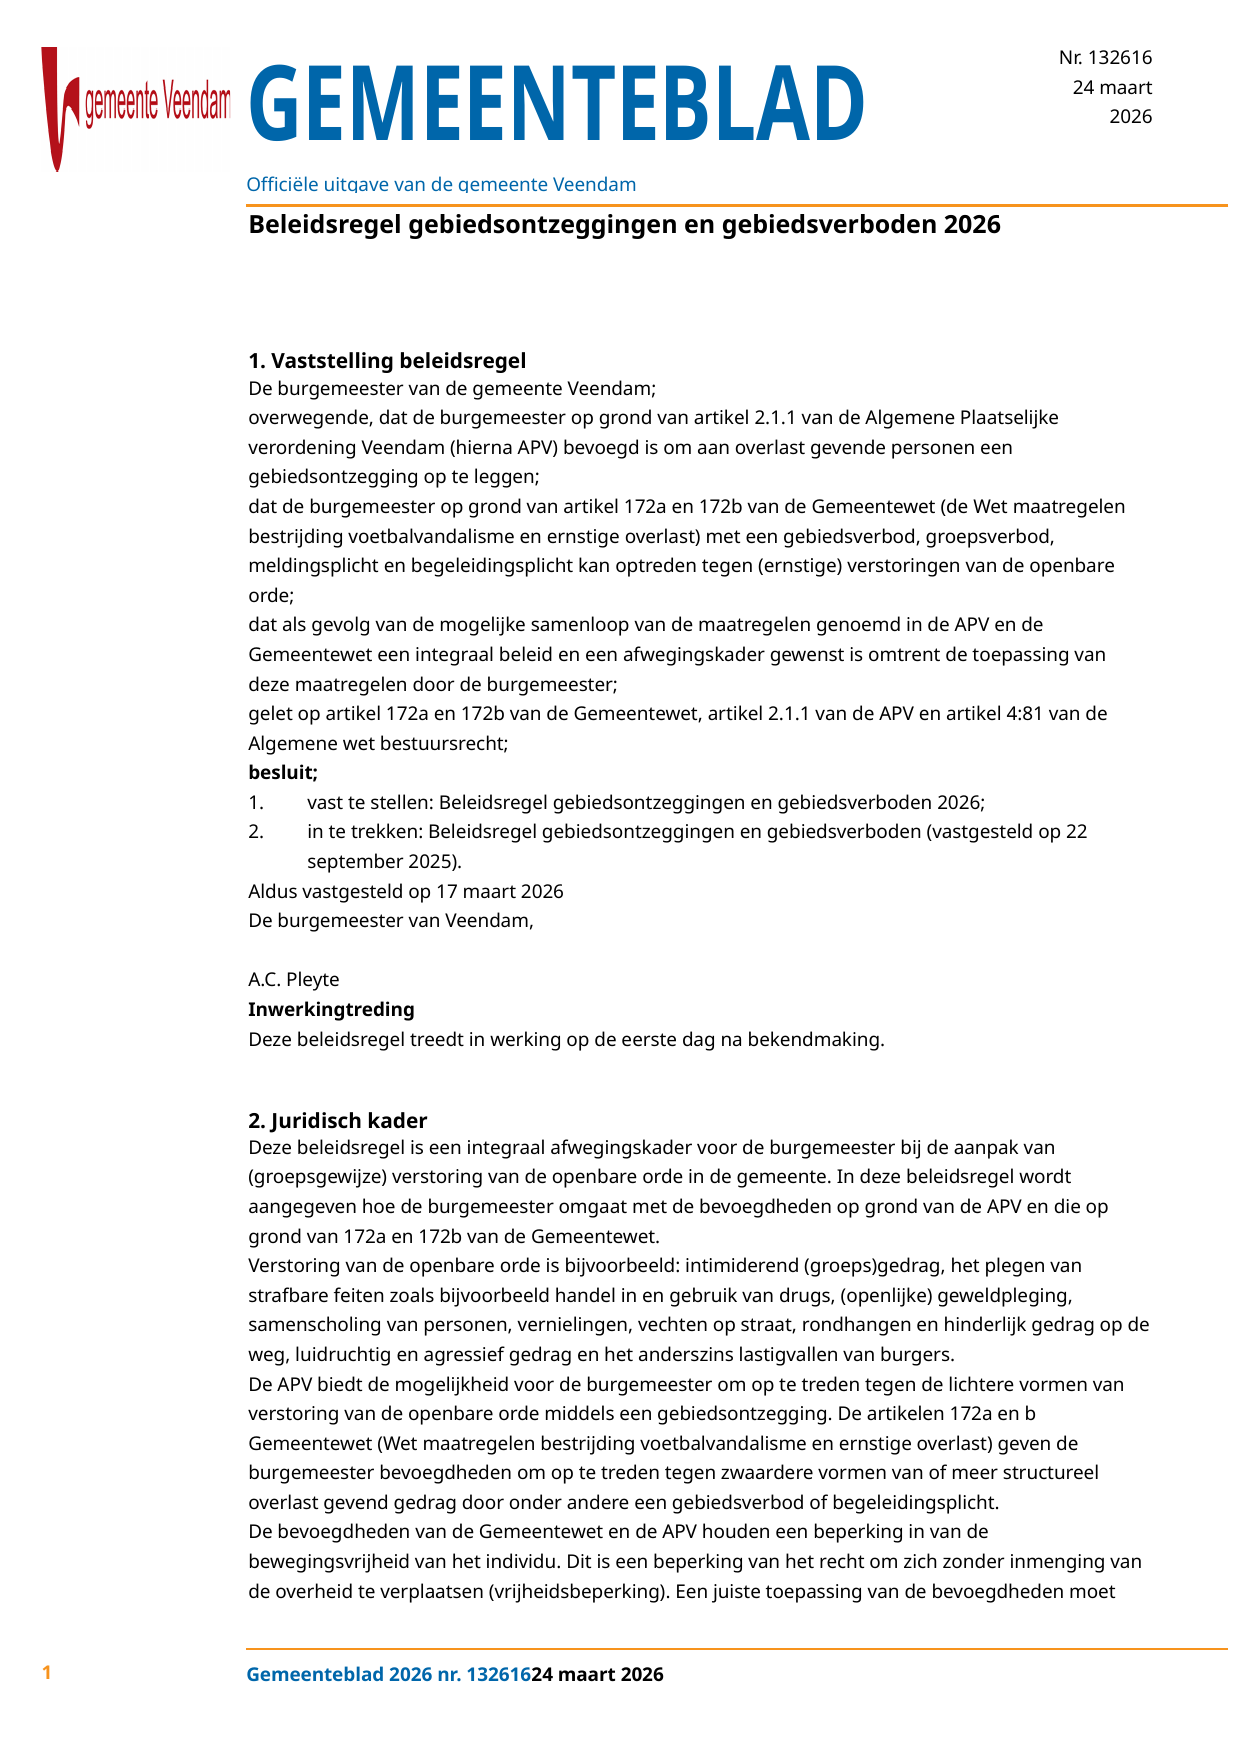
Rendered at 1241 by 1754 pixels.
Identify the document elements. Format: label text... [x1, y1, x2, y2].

text Verstoring van de openbare orde is bijvoorbeeld: intimiderend (groeps)gedrag, het plegen van strafbare feiten zoals bijvoorbeeld handel in en gebruik van drugs, (openlijke) geweldpleging, samenscholing van personen, vernielingen, vechten op straat, rondhangen en hinderlijk gedrag op de weg, luidruchtig en agressief gedrag en het anderszins lastigvallen van burgers. [248, 1252, 1152, 1367]
text Inwerkingtreding [248, 996, 1152, 1022]
text gelet op artikel 172a en 172b van de Gemeentewet, artikel 2.1.1 van de APV en artikel 4:81 van de Algemene wet bestuursrecht; [248, 700, 1152, 756]
list vast te stellen: Beleidsregel gebiedsontzeggingen en gebiedsverboden 2026; [248, 789, 1152, 815]
text Aldus vastgesteld op 17 maart 2026 [248, 878, 1152, 903]
text De APV biedt de mogelijkheid voor de burgemeester om op te treden tegen de lichtere vormen van verstoring van de openbare orde middels een gebiedsontzegging. De artikelen 172a en b Gemeentewet (Wet maatregelen bestrijding voetbalvandalisme en ernstige overlast) geven de burgemeester bevoegdheden om op te treden tegen zwaardere vormen van of meer structureel overlast gevend gedrag door onder andere een gebiedsverbod of begeleidingsplicht. [248, 1371, 1152, 1515]
text 2. Juridisch kader [248, 1106, 1152, 1134]
text 1. Vaststelling beleidsregel [248, 346, 1152, 375]
picture [41, 47, 231, 172]
text Beleidsregel gebiedsontzeggingen en gebiedsverboden 2026 [248, 207, 1152, 241]
text Deze beleidsregel is een integraal afwegingskader voor de burgemeester bij de aanpak van (groepsgewijze) verstoring van de openbare orde in de gemeente. In deze beleidsregel wordt aangegeven hoe de burgemeester omgaat met de bevoegdheden op grond van de APV en die op grond van 172a en 172b van de Gemeentewet. [248, 1134, 1152, 1249]
text De burgemeester van de gemeente Veendam; [248, 375, 1152, 401]
list in te trekken: Beleidsregel gebiedsontzeggingen en gebiedsverboden (vastgesteld op 22 september 2025). [248, 819, 1152, 874]
text A.C. Pleyte [248, 967, 1152, 992]
text overwegende, dat de burgemeester op grond van artikel 2.1.1 van de Algemene Plaatselijke verordening Veendam (hierna APV) bevoegd is om aan overlast gevende personen een gebiedsontzegging op te leggen; [248, 404, 1152, 489]
text dat de burgemeester op grond van artikel 172a en 172b van de Gemeentewet (de Wet maatregelen bestrijding voetbalvandalisme en ernstige overlast) met een gebiedsverbod, groepsverbod, meldingsplicht en begeleidingsplicht kan optreden tegen (ernstige) verstoringen van de openbare orde; [248, 493, 1152, 608]
text De bevoegdheden van de Gemeentewet en de APV houden een beperking in van de bewegingsvrijheid van het individu. Dit is een beperking van het recht om zich zonder inmenging van de overheid te verplaatsen (vrijheidsbeperking). Een juiste toepassing van de bevoegdheden moet [248, 1519, 1152, 1604]
text De burgemeester van Veendam, [248, 907, 1152, 933]
text besluit; [248, 759, 1152, 785]
text Deze beleidsregel treedt in werking op de eerste dag na bekendmaking. [248, 1026, 1152, 1051]
text dat als gevolg van de mogelijke samenloop van de maatregelen genoemd in de APV en de Gemeentewet een integraal beleid en een afwegingskader gewenst is omtrent de toepassing van deze maatregelen door de burgemeester; [248, 612, 1152, 696]
